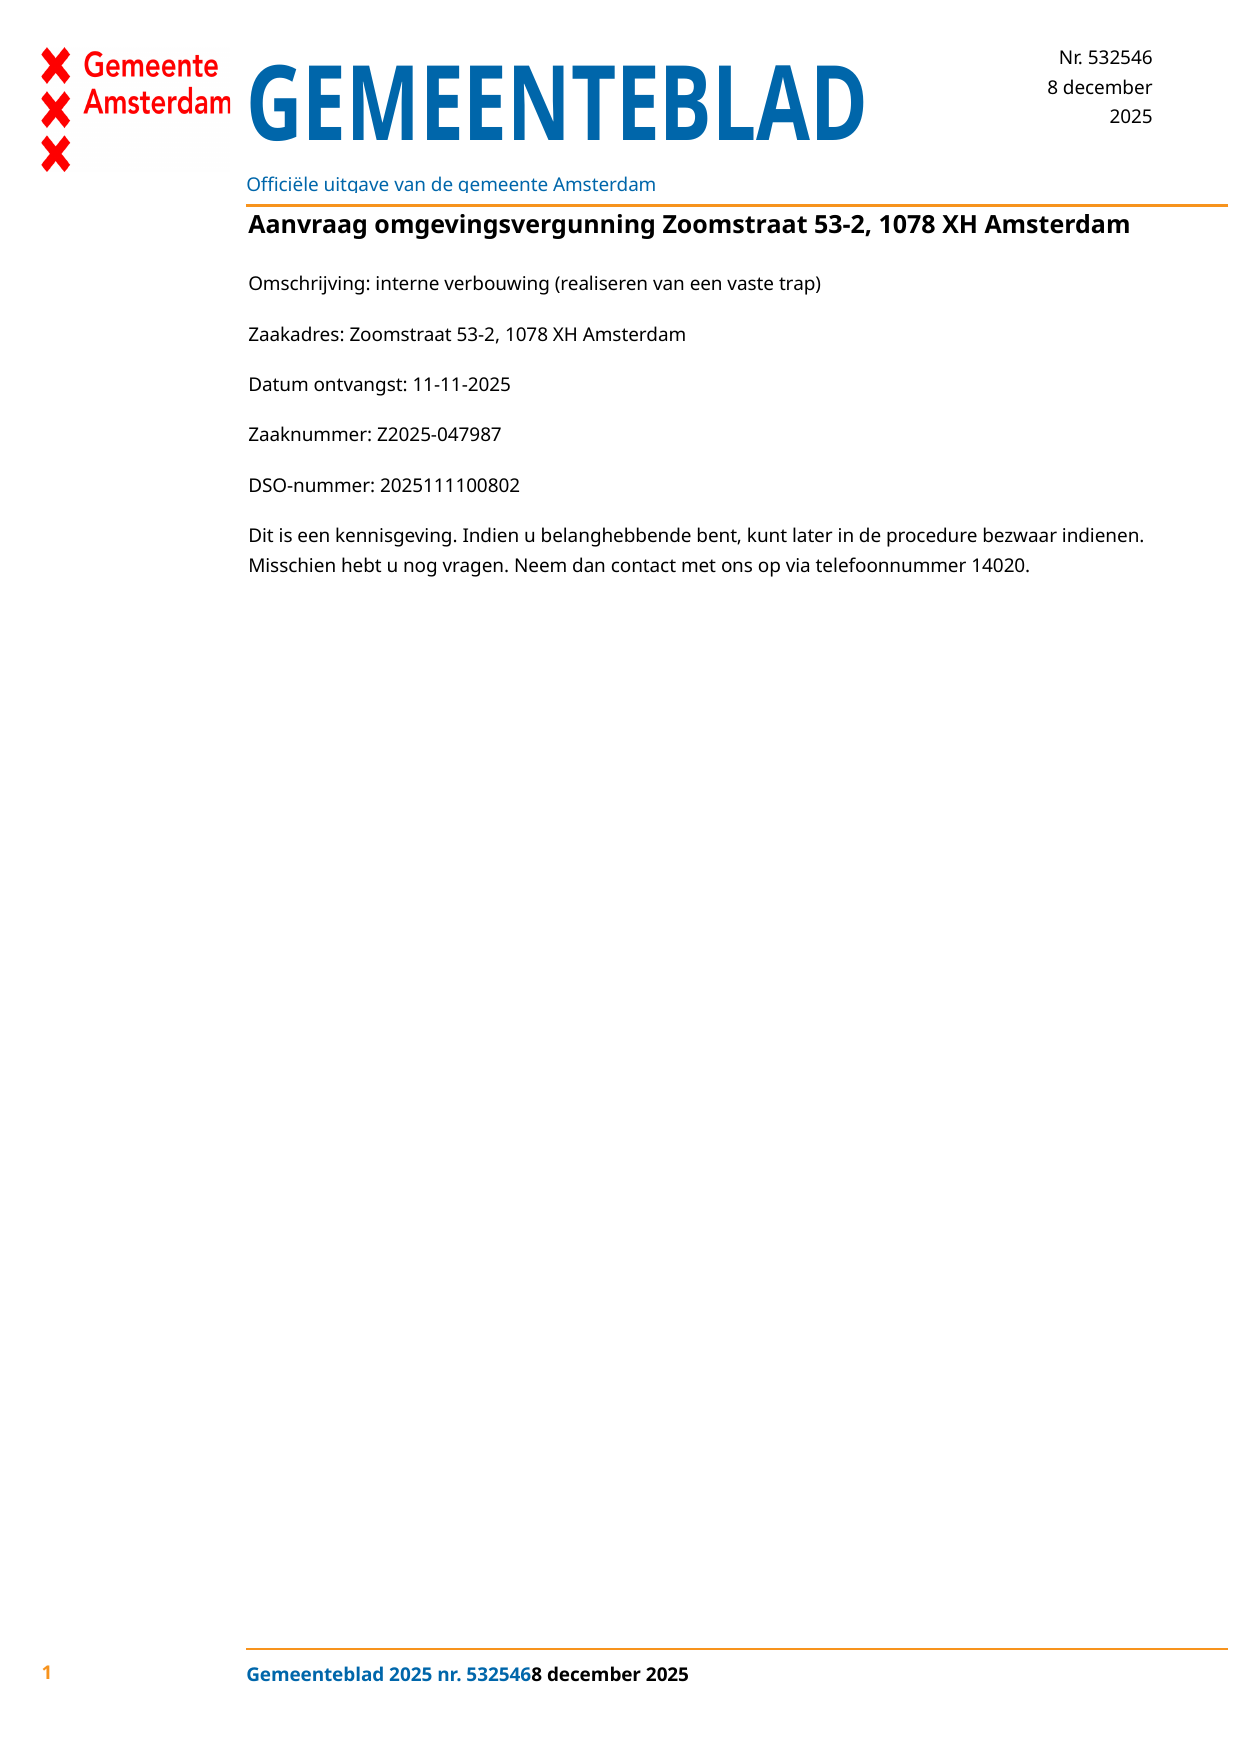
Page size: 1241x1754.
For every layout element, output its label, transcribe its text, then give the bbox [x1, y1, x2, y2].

text Omschrijving: interne verbouwing (realiseren van een vaste trap) [248, 270, 1152, 296]
text Dit is een kennisgeving. Indien u belanghebbende bent, kunt later in de procedure bezwaar indienen. Misschien hebt u nog vragen. Neem dan contact met ons op via telefoonnummer 14020. [248, 522, 1152, 578]
text DSO-nummer: 2025111100802 [248, 472, 1152, 498]
text Aanvraag omgevingsvergunning Zoomstraat 53-2, 1078 XH Amsterdam [248, 207, 1152, 241]
picture [41, 47, 231, 172]
text Zaakadres: Zoomstraat 53-2, 1078 XH Amsterdam [248, 321, 1152, 346]
text Zaaknummer: Z2025-047987 [248, 422, 1152, 447]
text Datum ontvangst: 11-11-2025 [248, 371, 1152, 397]
